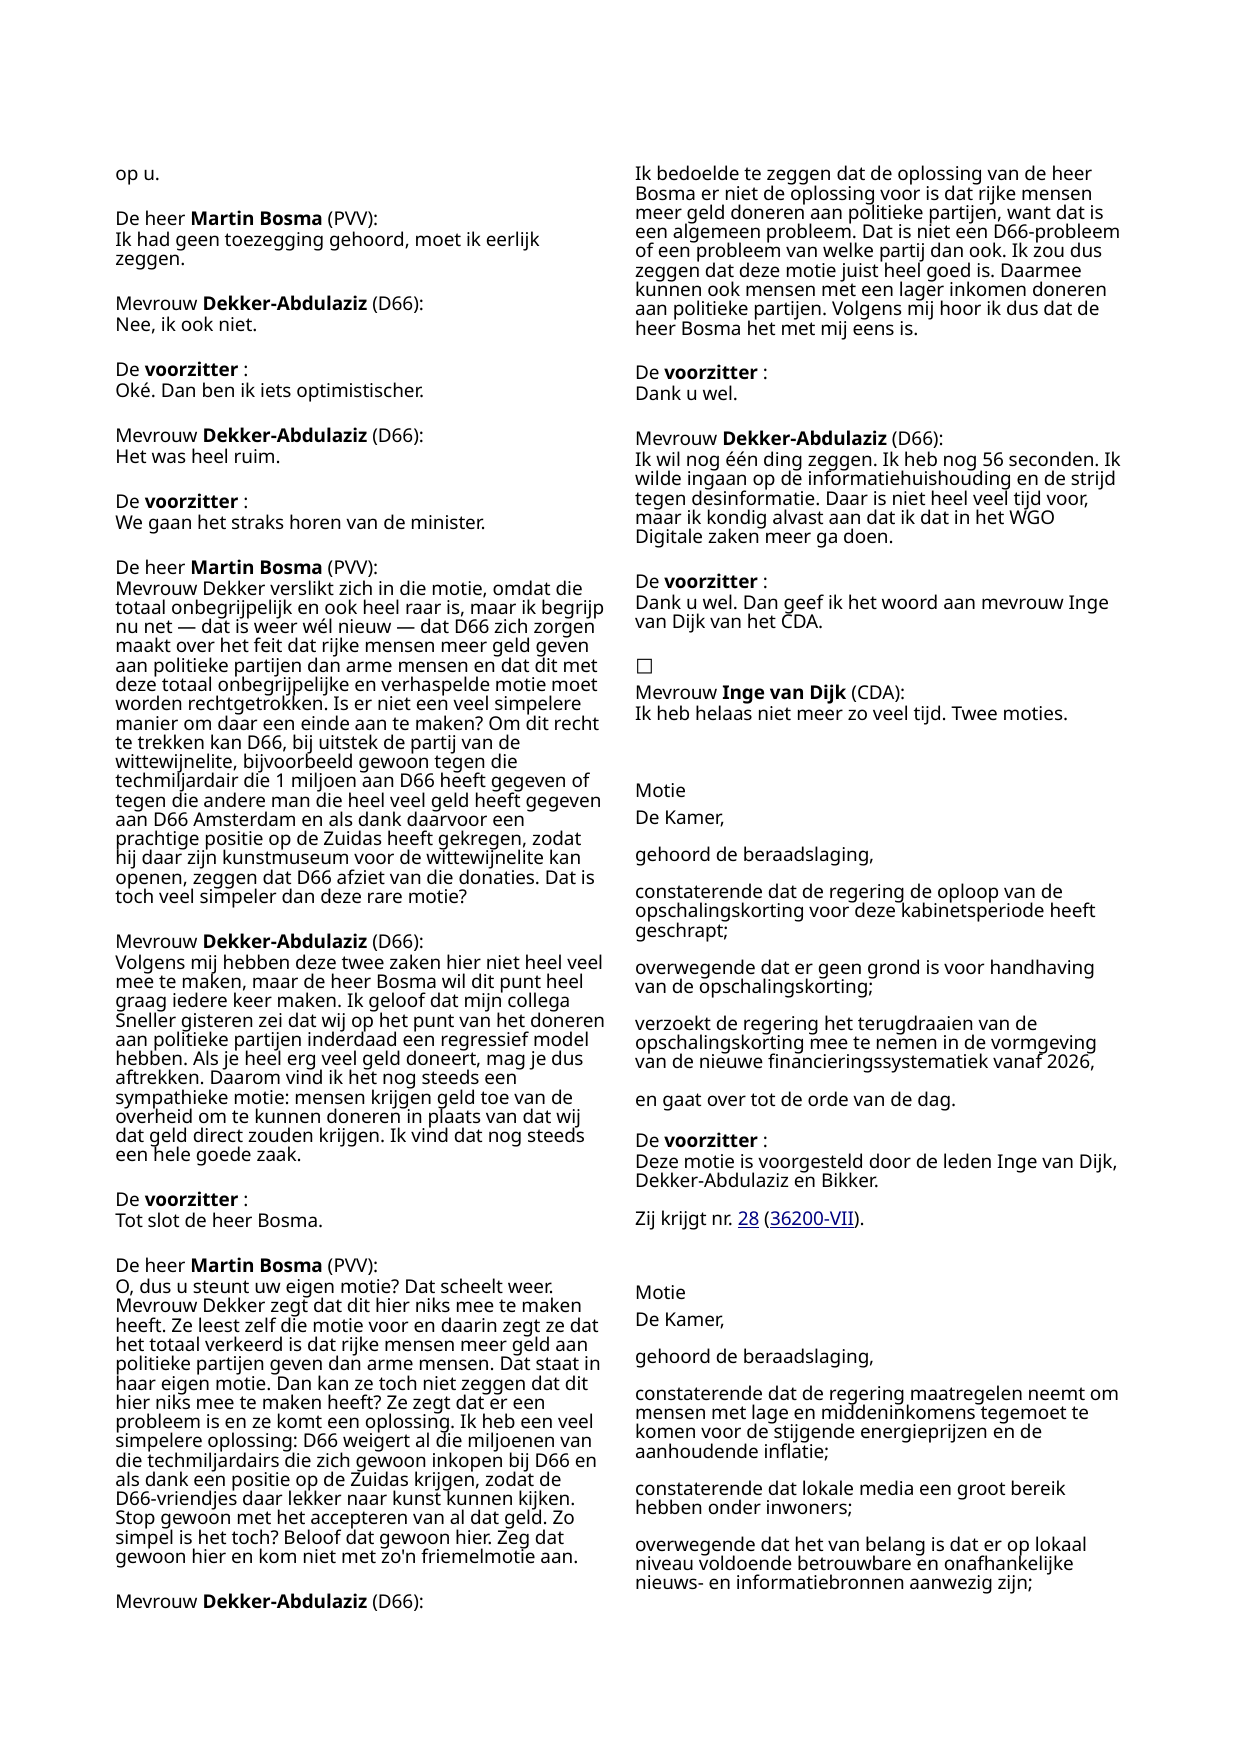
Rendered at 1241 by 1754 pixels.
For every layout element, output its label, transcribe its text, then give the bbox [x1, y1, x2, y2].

text op u. [115, 165, 605, 184]
text Mevrouw Dekker-Abdulaziz (D66): [115, 291, 605, 316]
text Mevrouw Dekker-Abdulaziz (D66): [115, 1588, 605, 1614]
text De voorzitter : [635, 568, 1125, 594]
text verzoekt de regering het terugdraaien van de opschalingskorting mee te nemen in de vormgeving van de nieuwe financieringssystematiek vanaf 2026, [635, 1015, 1125, 1073]
text Zij krijgt nr. 28 (36200-VII). [635, 1209, 1125, 1229]
text ⬜ [635, 653, 1125, 679]
text De heer Martin Bosma (PVV): [115, 205, 605, 231]
text overwegende dat het van belang is dat er op lokaal niveau voldoende betrouwbare en onafhankelijke nieuws- en informatiebronnen aanwezig zijn; [635, 1536, 1125, 1594]
text O, dus u steunt uw eigen motie? Dat scheelt weer. Mevrouw Dekker zegt dat dit hier niks mee te maken heeft. Ze leest zelf die motie voor en daarin zegt ze dat het totaal verkeerd is dat rijke mensen meer geld aan politieke partijen geven dan arme mensen. Dat staat in haar eigen motie. Dan kan ze toch niet zeggen dat dit hier niks mee te maken heeft? Ze zegt dat er een probleem is en ze komt een oplossing. Ik heb een veel simpelere oplossing: D66 weigert al die miljoenen van die techmiljardairs die zich gewoon inkopen bij D66 en als dank een positie op de Zuidas krijgen, zodat de D66-vriendjes daar lekker naar kunst kunnen kijken. Stop gewoon met het accepteren van al dat geld. Zo simpel is het toch? Beloof dat gewoon hier. Zeg dat gewoon hier en kom niet met zo'n friemelmotie aan. [115, 1278, 605, 1567]
text gehoord de beraadslaging, [635, 846, 1125, 866]
text De voorzitter : [115, 1187, 605, 1212]
text Mevrouw Dekker-Abdulaziz (D66): [115, 928, 605, 954]
text De Kamer, [635, 809, 1125, 828]
text overwegende dat er geen grond is voor handhaving van de opschalingskorting; [635, 959, 1125, 997]
text De voorzitter : [115, 488, 605, 514]
text Dank u wel. Dan geef ik het woord aan mevrouw Inge van Dijk van het CDA. [635, 594, 1125, 633]
text De voorzitter : [115, 356, 605, 382]
text constaterende dat de regering de oploop van de opschalingskorting voor deze kabinetsperiode heeft geschrapt; [635, 883, 1125, 941]
text Dank u wel. [635, 385, 1125, 404]
text Mevrouw Dekker-Abdulaziz (D66): [115, 422, 605, 448]
text en gaat over tot de orde van de dag. [635, 1091, 1125, 1110]
text Mevrouw Dekker verslikt zich in die motie, omdat die totaal onbegrijpelijk en ook heel raar is, maar ik begrijp nu net — dat is weer wél nieuw — dat D66 zich zorgen maakt over het feit dat rijke mensen meer geld geven aan politieke partijen dan arme mensen en dat dit met deze totaal onbegrijpelijke en verhaspelde motie moet worden rechtgetrokken. Is er niet een veel simpelere manier om daar een einde aan te maken? Om dit recht te trekken kan D66, bij uitstek de partij van de wittewijnelite, bijvoorbeeld gewoon tegen die techmiljardair die 1 miljoen aan D66 heeft gegeven of tegen die andere man die heel veel geld heeft gegeven aan D66 Amsterdam en als dank daarvoor een prachtige positie op de Zuidas heeft gekregen, zodat hij daar zijn kunstmuseum voor de wittewijnelite kan openen, zeggen dat D66 afziet van die donaties. Dat is toch veel simpeler dan deze rare motie? [115, 579, 605, 907]
text De heer Martin Bosma (PVV): [115, 1252, 605, 1278]
text Motie [635, 778, 1125, 803]
text Het was heel ruim. [115, 448, 605, 467]
text Oké. Dan ben ik iets optimistischer. [115, 382, 605, 401]
text Ik wil nog één ding zeggen. Ik heb nog 56 seconden. Ik wilde ingaan op de informatiehuishouding en de strijd tegen desinformatie. Daar is niet heel veel tijd voor, maar ik kondig alvast aan dat ik dat in het WGO Digitale zaken meer ga doen. [635, 451, 1125, 547]
text Mevrouw Inge van Dijk (CDA): [635, 679, 1125, 705]
text Ik bedoelde te zeggen dat de oplossing van de heer Bosma er niet de oplossing voor is dat rijke mensen meer geld doneren aan politieke partijen, want dat is een algemeen probleem. Dat is niet een D66-probleem of een probleem van welke partij dan ook. Ik zou dus zeggen dat deze motie juist heel goed is. Daarmee kunnen ook mensen met een lager inkomen doneren aan politieke partijen. Volgens mij hoor ik dus dat de heer Bosma het met mij eens is. [635, 165, 1125, 339]
text Tot slot de heer Bosma. [115, 1212, 605, 1232]
text De Kamer, [635, 1311, 1125, 1330]
text Volgens mij hebben deze twee zaken hier niet heel veel mee te maken, maar de heer Bosma wil dit punt heel graag iedere keer maken. Ik geloof dat mijn collega Sneller gisteren zei dat wij op het punt van het doneren aan politieke partijen inderdaad een regressief model hebben. Als je heel erg veel geld doneert, mag je dus aftrekken. Daarom vind ik het nog steeds een sympathieke motie: mensen krijgen geld toe van de overheid om te kunnen doneren in plaats van dat wij dat geld direct zouden krijgen. Ik vind dat nog steeds een hele goede zaak. [115, 954, 605, 1166]
text De voorzitter : [635, 359, 1125, 385]
text Ik had geen toezegging gehoord, moet ik eerlijk zeggen. [115, 231, 605, 270]
text De heer Martin Bosma (PVV): [115, 554, 605, 579]
text Motie [635, 1279, 1125, 1305]
text constaterende dat lokale media een groot bereik hebben onder inwoners; [635, 1479, 1125, 1518]
text gehoord de beraadslaging, [635, 1348, 1125, 1367]
text Mevrouw Dekker-Abdulaziz (D66): [635, 425, 1125, 451]
text Nee, ik ook niet. [115, 316, 605, 336]
text Deze motie is voorgesteld door de leden Inge van Dijk, Dekker-Abdulaziz en Bikker. [635, 1153, 1125, 1192]
text We gaan het straks horen van de minister. [115, 514, 605, 533]
text constaterende dat de regering maatregelen neemt om mensen met lage en middeninkomens tegemoet te komen voor de stijgende energieprijzen en de aanhoudende inflatie; [635, 1385, 1125, 1462]
text Ik heb helaas niet meer zo veel tijd. Twee moties. [635, 705, 1125, 724]
text De voorzitter : [635, 1127, 1125, 1153]
